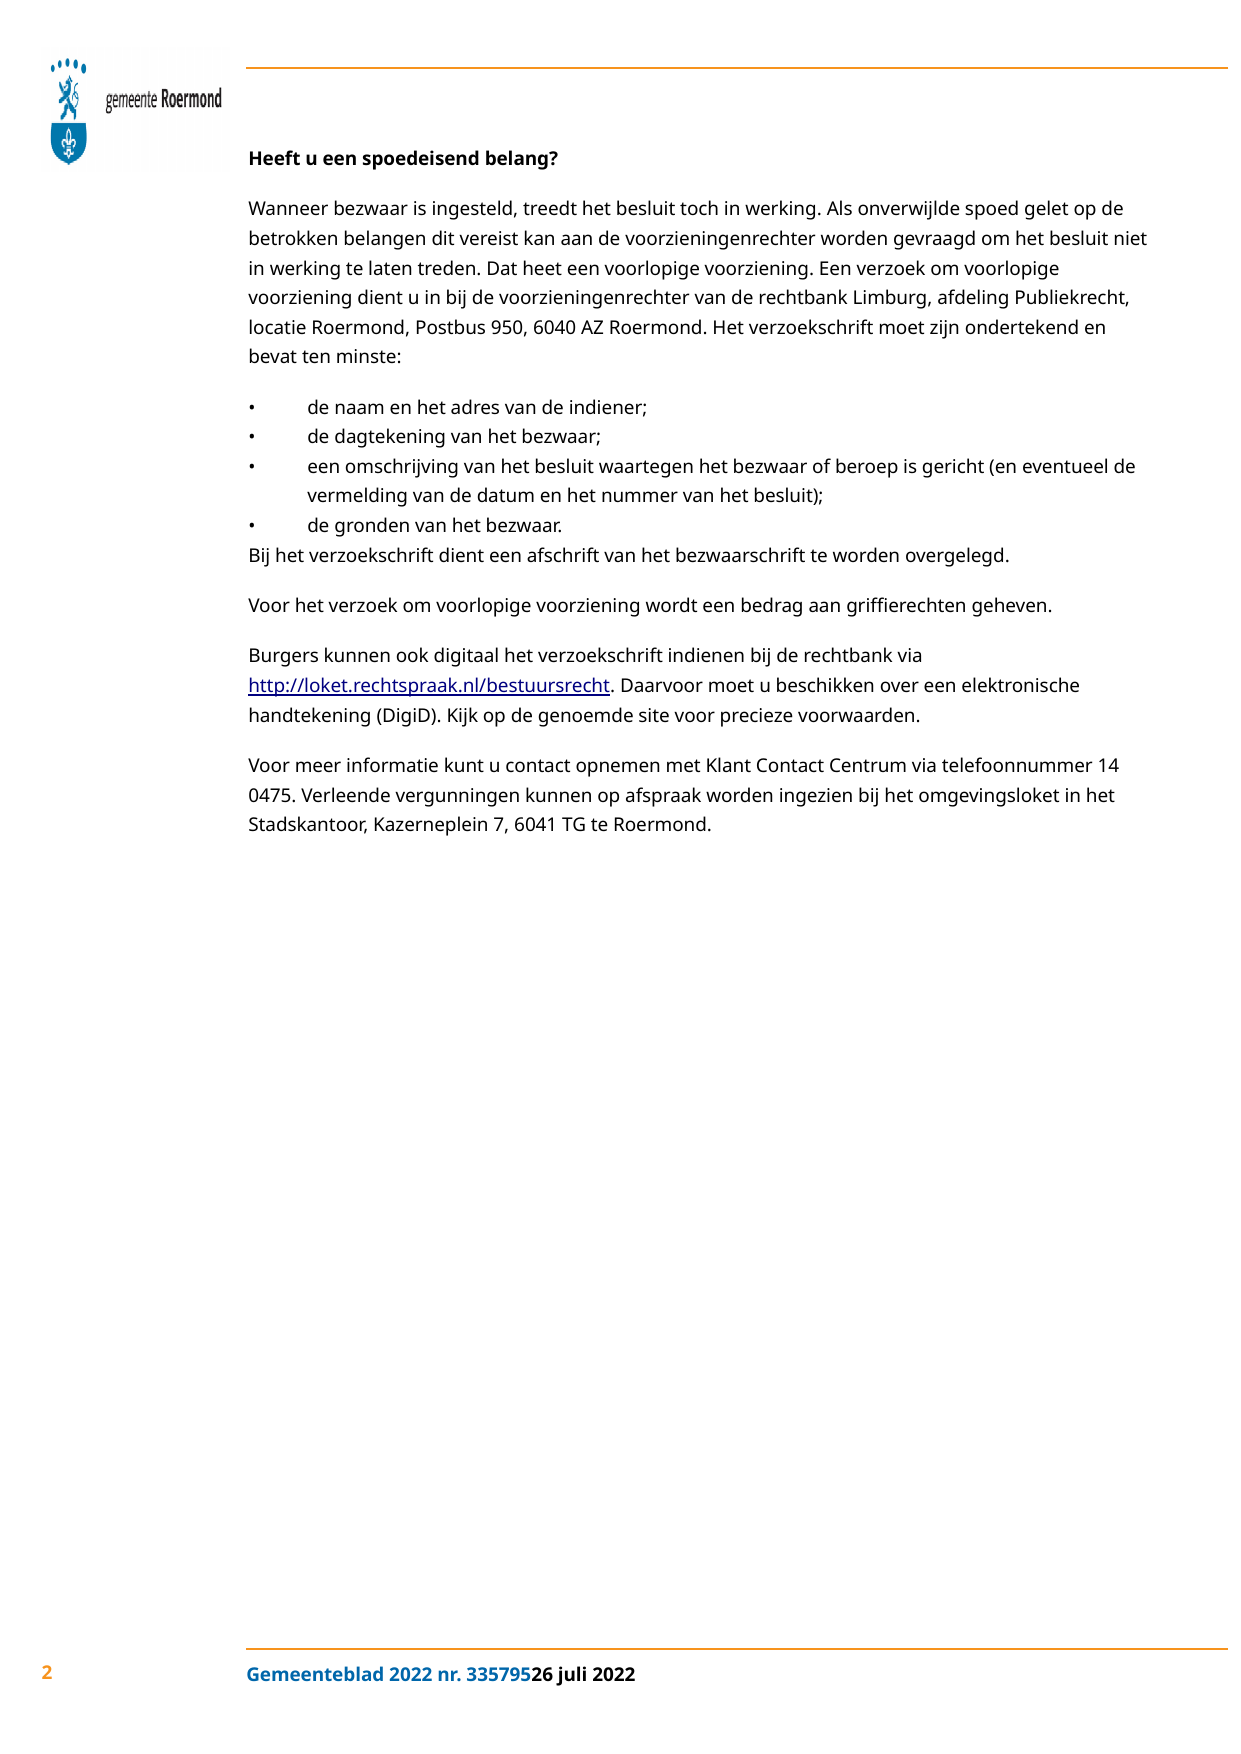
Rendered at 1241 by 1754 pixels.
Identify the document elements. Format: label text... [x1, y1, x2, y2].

picture [41, 47, 231, 172]
text Wanneer bezwaar is ingesteld, treedt het besluit toch in werking. Als onverwijlde spoed gelet op de betrokken belangen dit vereist kan aan de voorzieningenrechter worden gevraagd om het besluit niet in werking te laten treden. Dat heet een voorlopige voorziening. Een verzoek om voorlopige voorziening dient u in bij de voorzieningenrechter van de rechtbank Limburg, afdeling Publiekrecht, locatie Roermond, Postbus 950, 6040 AZ Roermond. Het verzoekschrift moet zijn ondertekend en bevat ten minste: [248, 196, 1152, 369]
text Heeft u een spoedeisend belang? [248, 145, 1152, 171]
text Bij het verzoekschrift dient een afschrift van het bezwaarschrift te worden overgelegd. [248, 542, 1152, 568]
list de dagtekening van het bezwaar; [248, 423, 1152, 449]
text Voor het verzoek om voorlopige voorziening wordt een bedrag aan griffierechten geheven. [248, 592, 1152, 618]
text Burgers kunnen ook digitaal het verzoekschrift indienen bij de rechtbank via http://loket.rechtspraak.nl/bestuursrecht. Daarvoor moet u beschikken over een elektronische handtekening (DigiD). Kijk op de genoemde site voor precieze voorwaarden. [248, 643, 1152, 728]
list de gronden van het bezwaar. [248, 512, 1152, 538]
text Voor meer informatie kunt u contact opnemen met Klant Contact Centrum via telefoonnummer 14 0475. Verleende vergunningen kunnen op afspraak worden ingezien bij het omgevingsloket in het Stadskantoor, Kazerneplein 7, 6041 TG te Roermond. [248, 752, 1152, 837]
list een omschrijving van het besluit waartegen het bezwaar of beroep is gericht (en eventueel de vermelding van de datum en het nummer van het besluit); [248, 453, 1152, 508]
list de naam en het adres van de indiener; [248, 394, 1152, 420]
